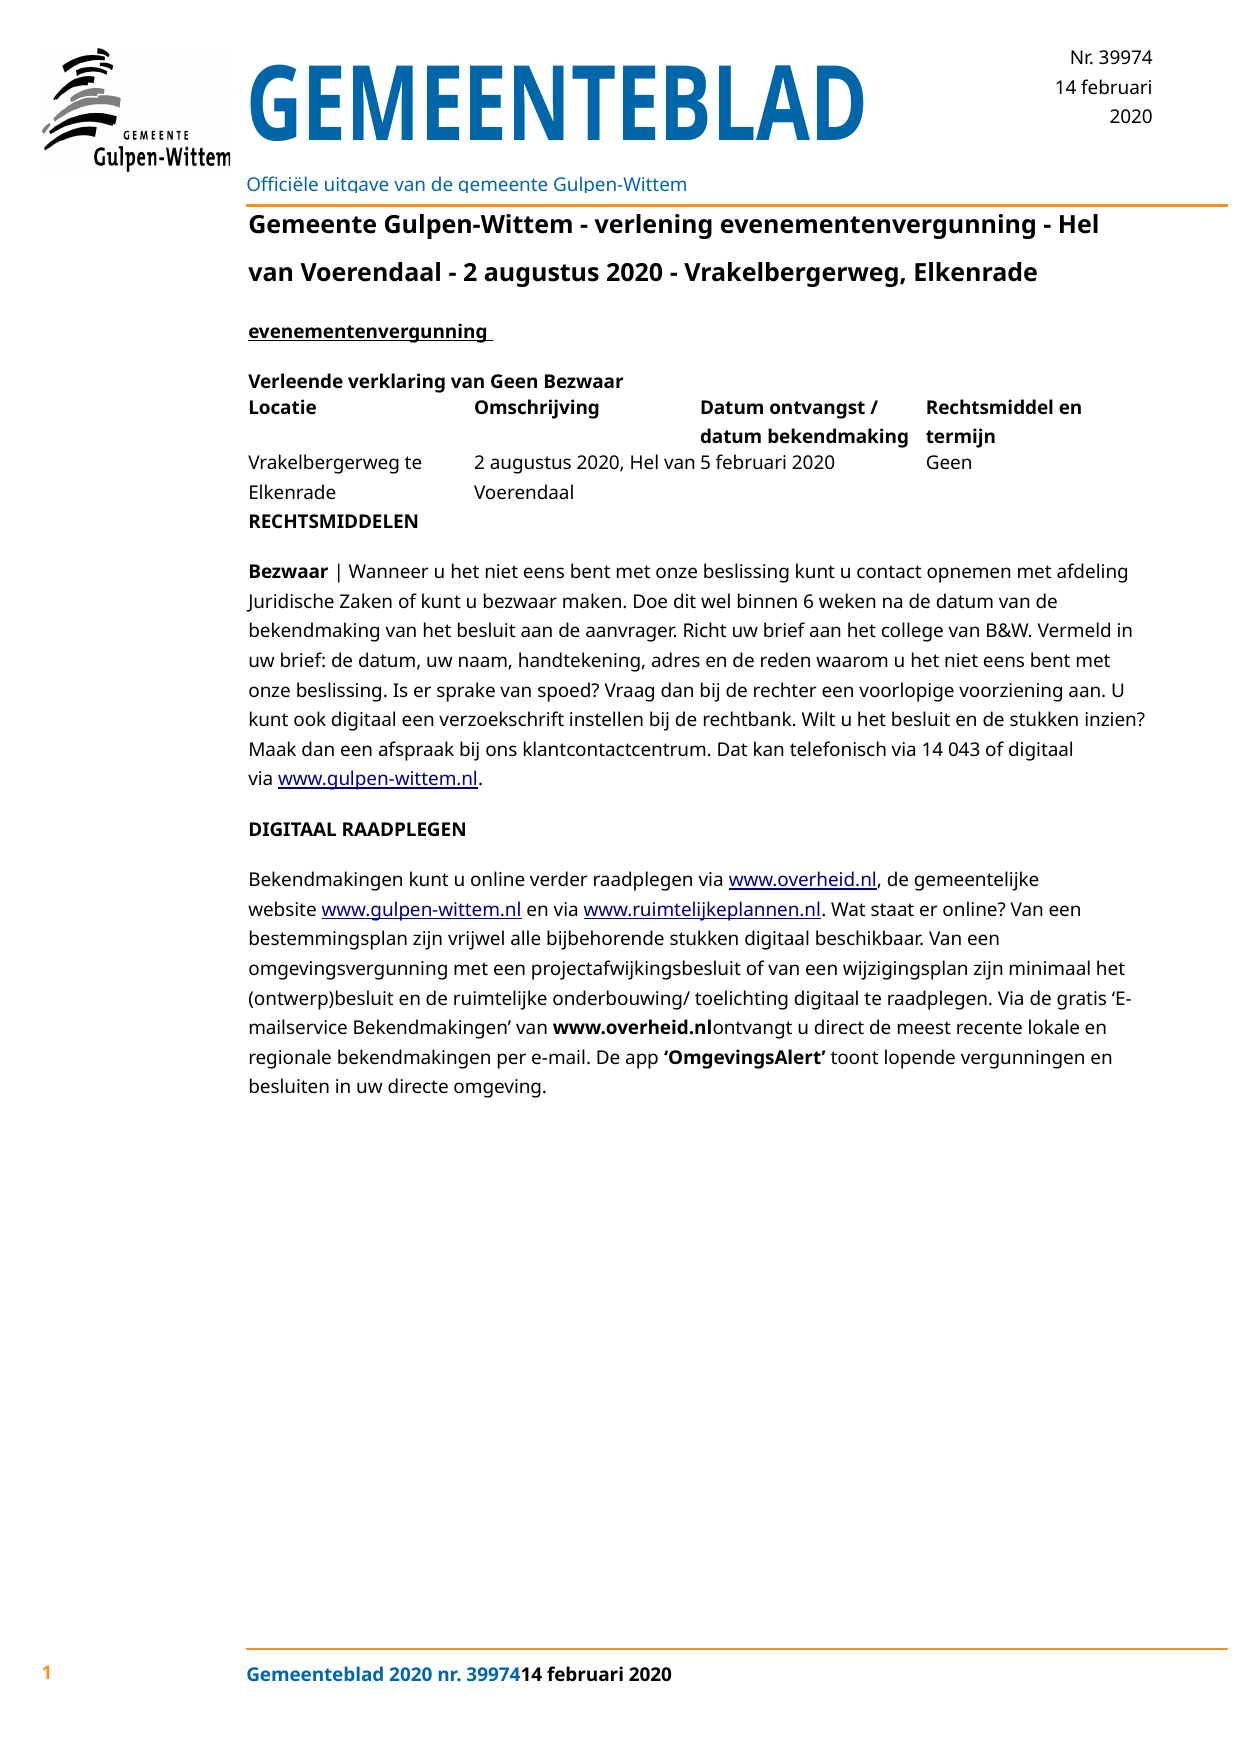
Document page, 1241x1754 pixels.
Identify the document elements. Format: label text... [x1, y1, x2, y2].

text Bekendmakingen kunt u online verder raadplegen via www.overheid.nl, de gemeentelijke website www.gulpen-wittem.nl en via www.ruimtelijkeplannen.nl. Wat staat er online? Van een bestemmingsplan zijn vrijwel alle bijbehorende stukken digitaal beschikbaar. Van een omgevingsvergunning met een projectafwijkingsbesluit of van een wijzigingsplan zijn minimaal het (ontwerp)besluit en de ruimtelijke onderbouwing/ toelichting digitaal te raadplegen. Via de gratis ‘E-mailservice Bekendmakingen’ van www.overheid.nlontvangt u direct de meest recente lokale en regionale bekendmakingen per e-mail. De app ‘OmgevingsAlert’ toont lopende vergunningen en besluiten in uw directe omgeving. [248, 866, 1152, 1099]
table_cell 2 augustus 2020, Hel van Voerendaal [474, 450, 700, 505]
table_header Verleende verklaring van Geen Bezwaar [248, 369, 1152, 394]
table_cell Omschrijving [474, 394, 700, 449]
table_cell Geen [926, 450, 1152, 505]
text Gemeente Gulpen-Wittem - verlening evenementenvergunning - Hel van Voerendaal - 2 augustus 2020 - Vrakelbergerweg, Elkenrade [248, 207, 1152, 288]
table_cell Vrakelbergerweg te Elkenrade [248, 450, 474, 505]
table_cell Rechtsmiddel en termijn [926, 394, 1152, 449]
table_cell 5 februari 2020 [700, 450, 926, 505]
picture [41, 47, 231, 172]
text DIGITAAL RAADPLEGEN [248, 816, 1152, 842]
table_cell Datum ontvangst / datum bekendmaking [700, 394, 926, 449]
text Bezwaar | Wanneer u het niet eens bent met onze beslissing kunt u contact opnemen met afdeling Juridische Zaken of kunt u bezwaar maken. Doe dit wel binnen 6 weken na de datum van de bekendmaking van het besluit aan de aanvrager. Richt uw brief aan het college van B&W. Vermeld in uw brief: de datum, uw naam, handtekening, adres en de reden waarom u het niet eens bent met onze beslissing. Is er sprake van spoed? Vraag dan bij de rechter een voorlopige voorziening aan. U kunt ook digitaal een verzoekschrift instellen bij de rechtbank. Wilt u het besluit en de stukken inzien? Maak dan een afspraak bij ons klantcontactcentrum. Dat kan telefonisch via 14 043 of digitaal via www.gulpen-wittem.nl. [248, 558, 1152, 791]
text evenementenvergunning [248, 318, 1152, 344]
table_cell Locatie [248, 394, 474, 449]
text RECHTSMIDDELEN [248, 508, 1152, 534]
